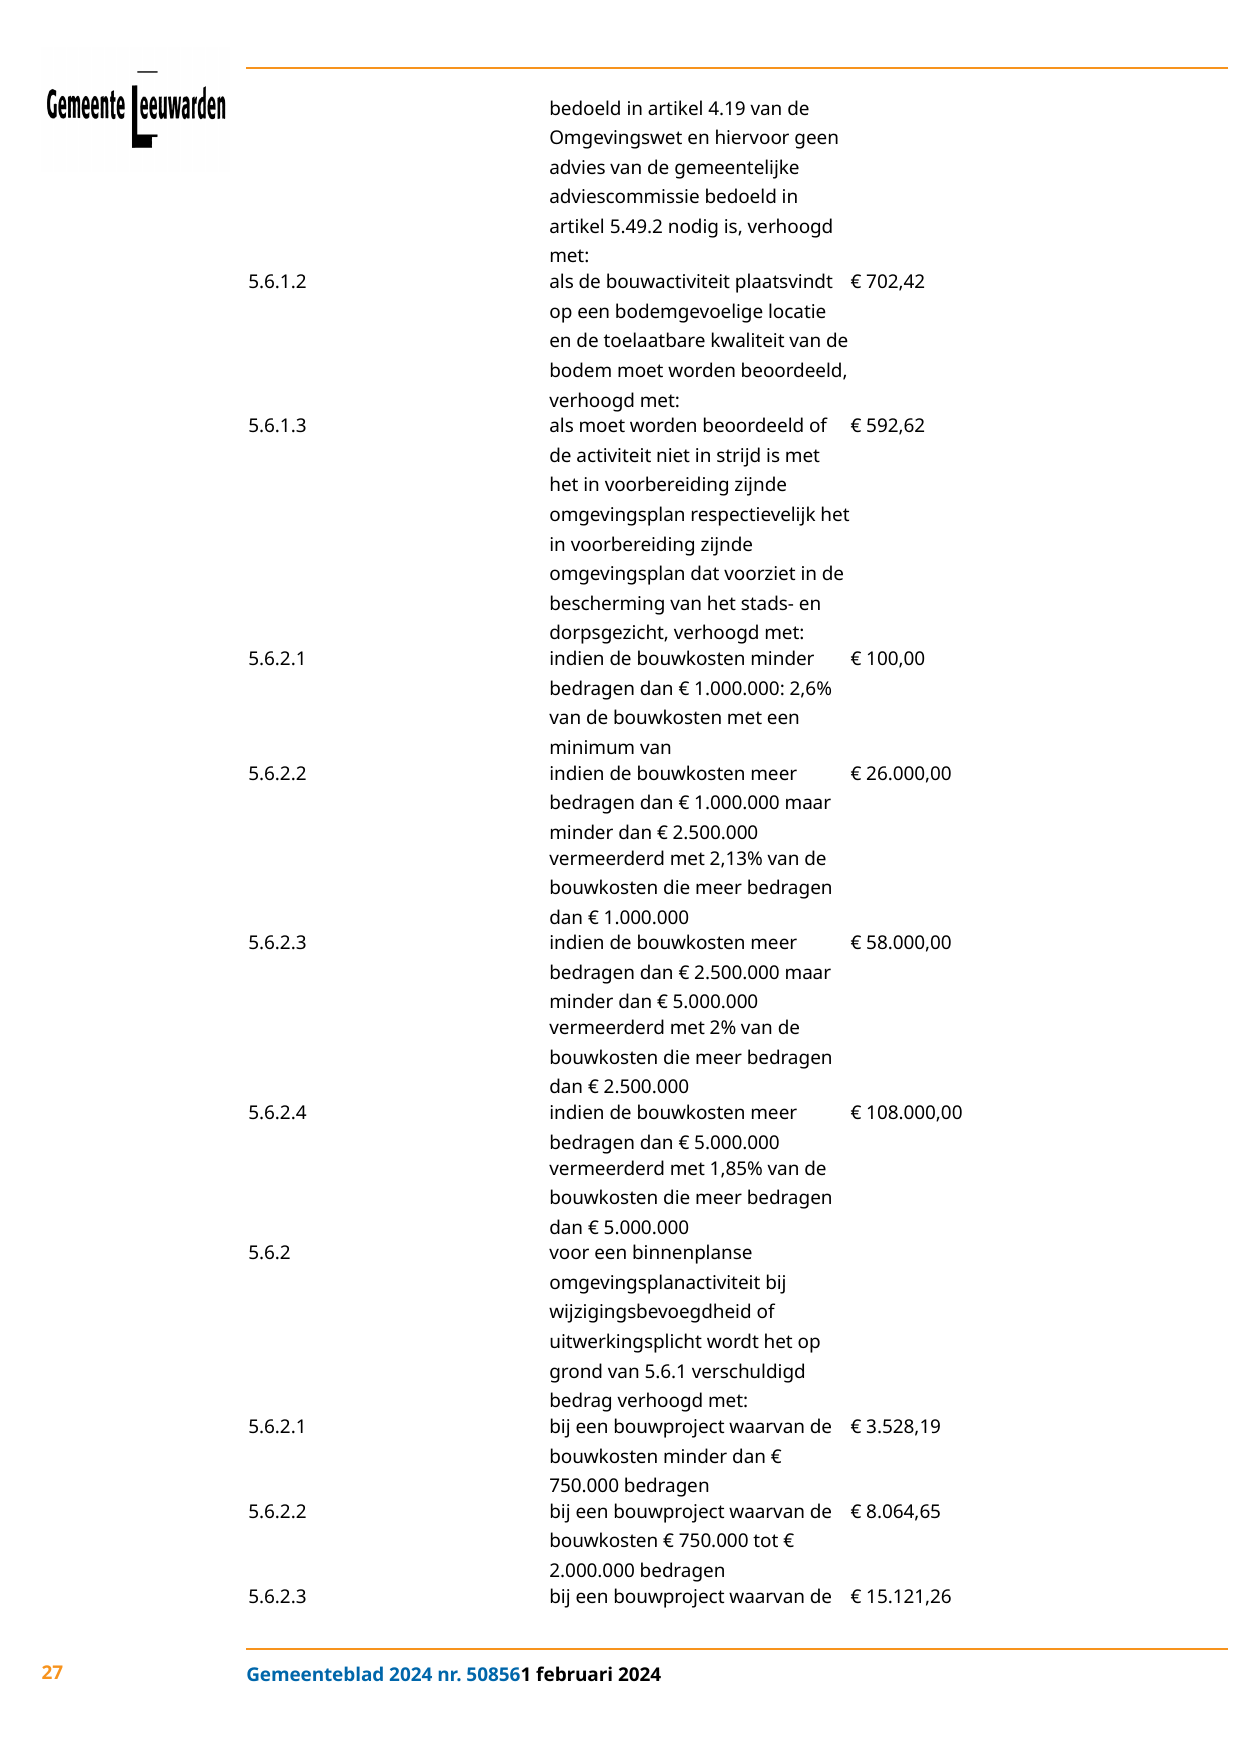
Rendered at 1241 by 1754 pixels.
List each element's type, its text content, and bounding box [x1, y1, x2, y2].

table_cell vermeerderd met 2,13% van de bouwkosten die meer bedragen dan € 1.000.000 [549, 845, 850, 929]
table_cell bedoeld in artikel 4.19 van de Omgevingswet en hiervoor geen advies van de gemeentelijke adviescommissie bedoeld in artikel 5.49.2 nodig is, verhoogd met: [549, 95, 850, 268]
table_cell [850, 1015, 1152, 1099]
table_cell vermeerderd met 2% van de bouwkosten die meer bedragen dan € 2.500.000 [549, 1015, 850, 1099]
table_cell [248, 1015, 549, 1099]
table_cell bij een bouwproject waarvan de bouwkosten minder dan € 750.000 bedragen [549, 1413, 850, 1498]
table_cell [850, 1240, 1152, 1413]
table_cell [850, 845, 1152, 929]
table_cell als de bouwactiviteit plaatsvindt op een bodemgevoelige locatie en de toelaatbare kwaliteit van de bodem moet worden beoordeeld, verhoogd met: [549, 269, 850, 412]
table_cell [248, 845, 549, 929]
table_cell 5.6.2.3 [248, 1583, 549, 1609]
table_cell vermeerderd met 1,85% van de bouwkosten die meer bedragen dan € 5.000.000 [549, 1155, 850, 1239]
table_cell als moet worden beoordeeld of de activiteit niet in strijd is met het in voorbereiding zijnde omgevingsplan respectievelijk het in voorbereiding zijnde omgevingsplan dat voorziet in de bescherming van het stads- en dorpsgezicht, verhoogd met: [549, 413, 850, 645]
table_cell 5.6.2.3 [248, 930, 549, 1014]
table_cell 5.6.2.4 [248, 1099, 549, 1155]
table_cell 5.6.1.3 [248, 413, 549, 645]
table_cell 5.6.2.2 [248, 1498, 549, 1583]
table_cell indien de bouwkosten meer bedragen dan € 5.000.000 [549, 1099, 850, 1155]
table_cell [850, 1155, 1152, 1239]
table_cell € 702,42 [850, 269, 1152, 412]
table_cell indien de bouwkosten meer bedragen dan € 1.000.000 maar minder dan € 2.500.000 [549, 760, 850, 845]
table_cell € 3.528,19 [850, 1413, 1152, 1498]
table_cell voor een binnenplanse omgevingsplanactiviteit bij wijzigingsbevoegdheid of uitwerkingsplicht wordt het op grond van 5.6.1 verschuldigd bedrag verhoogd met: [549, 1240, 850, 1413]
table_cell [248, 95, 549, 268]
table_cell bij een bouwproject waarvan de [549, 1583, 850, 1609]
table_cell bij een bouwproject waarvan de bouwkosten € 750.000 tot € 2.000.000 bedragen [549, 1498, 850, 1583]
table_cell 5.6.1.2 [248, 269, 549, 412]
picture [41, 47, 231, 172]
table_cell € 8.064,65 [850, 1498, 1152, 1583]
table_cell 5.6.2 [248, 1240, 549, 1413]
table_cell indien de bouwkosten meer bedragen dan € 2.500.000 maar minder dan € 5.000.000 [549, 930, 850, 1014]
table_cell 5.6.2.2 [248, 760, 549, 845]
table_cell € 26.000,00 [850, 760, 1152, 845]
table_cell indien de bouwkosten minder bedragen dan € 1.000.000: 2,6% van de bouwkosten met een minimum van [549, 645, 850, 760]
table_cell € 592,62 [850, 413, 1152, 645]
table_cell € 108.000,00 [850, 1099, 1152, 1155]
table_cell [850, 95, 1152, 268]
table_cell [248, 1155, 549, 1239]
table_cell 5.6.2.1 [248, 1413, 549, 1498]
table_cell € 58.000,00 [850, 930, 1152, 1014]
table_cell € 100,00 [850, 645, 1152, 760]
table_cell 5.6.2.1 [248, 645, 549, 760]
table_cell € 15.121,26 [850, 1583, 1152, 1609]
